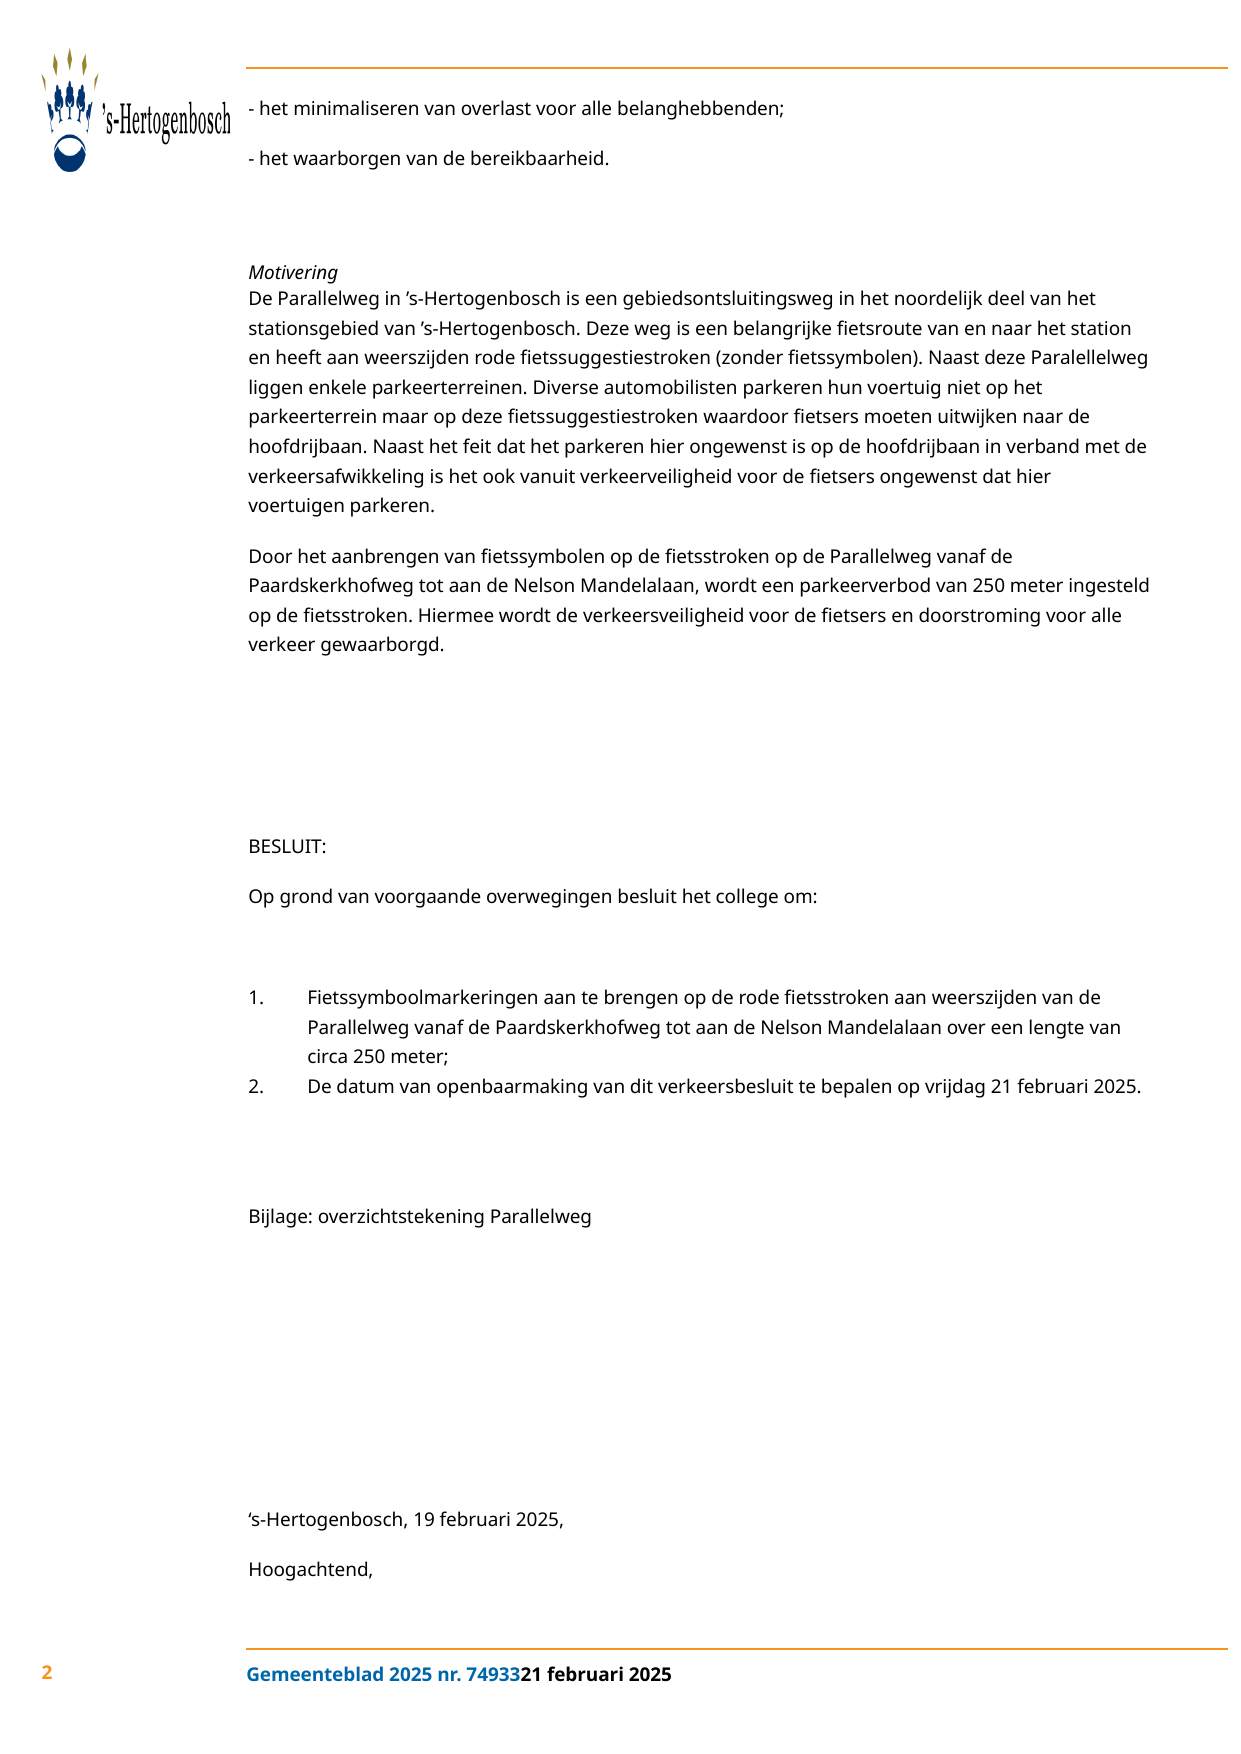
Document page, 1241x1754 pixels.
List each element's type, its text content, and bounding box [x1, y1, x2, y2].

text Bijlage: overzichtstekening Parallelweg [248, 1204, 1152, 1229]
text - het minimaliseren van overlast voor alle belanghebbenden; [248, 95, 1152, 121]
text - het waarborgen van de bereikbaarheid. [248, 145, 1152, 171]
text De Parallelweg in ’s-Hertogenbosch is een gebiedsontsluitingsweg in het noordelijk deel van het stationsgebied van ’s-Hertogenbosch. Deze weg is een belangrijke fietsroute van en naar het station en heeft aan weerszijden rode fietssuggestiestroken (zonder fietssymbolen). Naast deze Paralellelweg liggen enkele parkeerterreinen. Diverse automobilisten parkeren hun voertuig niet op het parkeerterrein maar op deze fietssuggestiestroken waardoor fietsers moeten uitwijken naar de hoofdrijbaan. Naast het feit dat het parkeren hier ongewenst is op de hoofdrijbaan in verband met de verkeersafwikkeling is het ook vanuit verkeerveiligheid voor de fietsers ongewenst dat hier voertuigen parkeren. [248, 285, 1152, 518]
text Hoogachtend, [248, 1557, 1152, 1582]
text Op grond van voorgaande overwegingen besluit het college om: [248, 884, 1152, 909]
text BESLUIT: [248, 833, 1152, 859]
text Door het aanbrengen van fietssymbolen op de fietsstroken op de Parallelweg vanaf de Paardskerkhofweg tot aan de Nelson Mandelalaan, wordt een parkeerverbod van 250 meter ingesteld op de fietsstroken. Hiermee wordt de verkeersveiligheid voor de fietsers en doorstroming voor alle verkeer gewaarborgd. [248, 543, 1152, 657]
list De datum van openbaarmaking van dit verkeersbesluit te bepalen op vrijdag 21 februari 2025. [248, 1073, 1152, 1099]
picture [41, 47, 231, 172]
text Motivering [248, 259, 1152, 285]
list Fietssymboolmarkeringen aan te brengen op de rode fietsstroken aan weerszijden van de Parallelweg vanaf de Paardskerkhofweg tot aan de Nelson Mandelalaan over een lengte van circa 250 meter; [248, 984, 1152, 1069]
text ‘s-Hertogenbosch, 19 februari 2025, [248, 1506, 1152, 1532]
